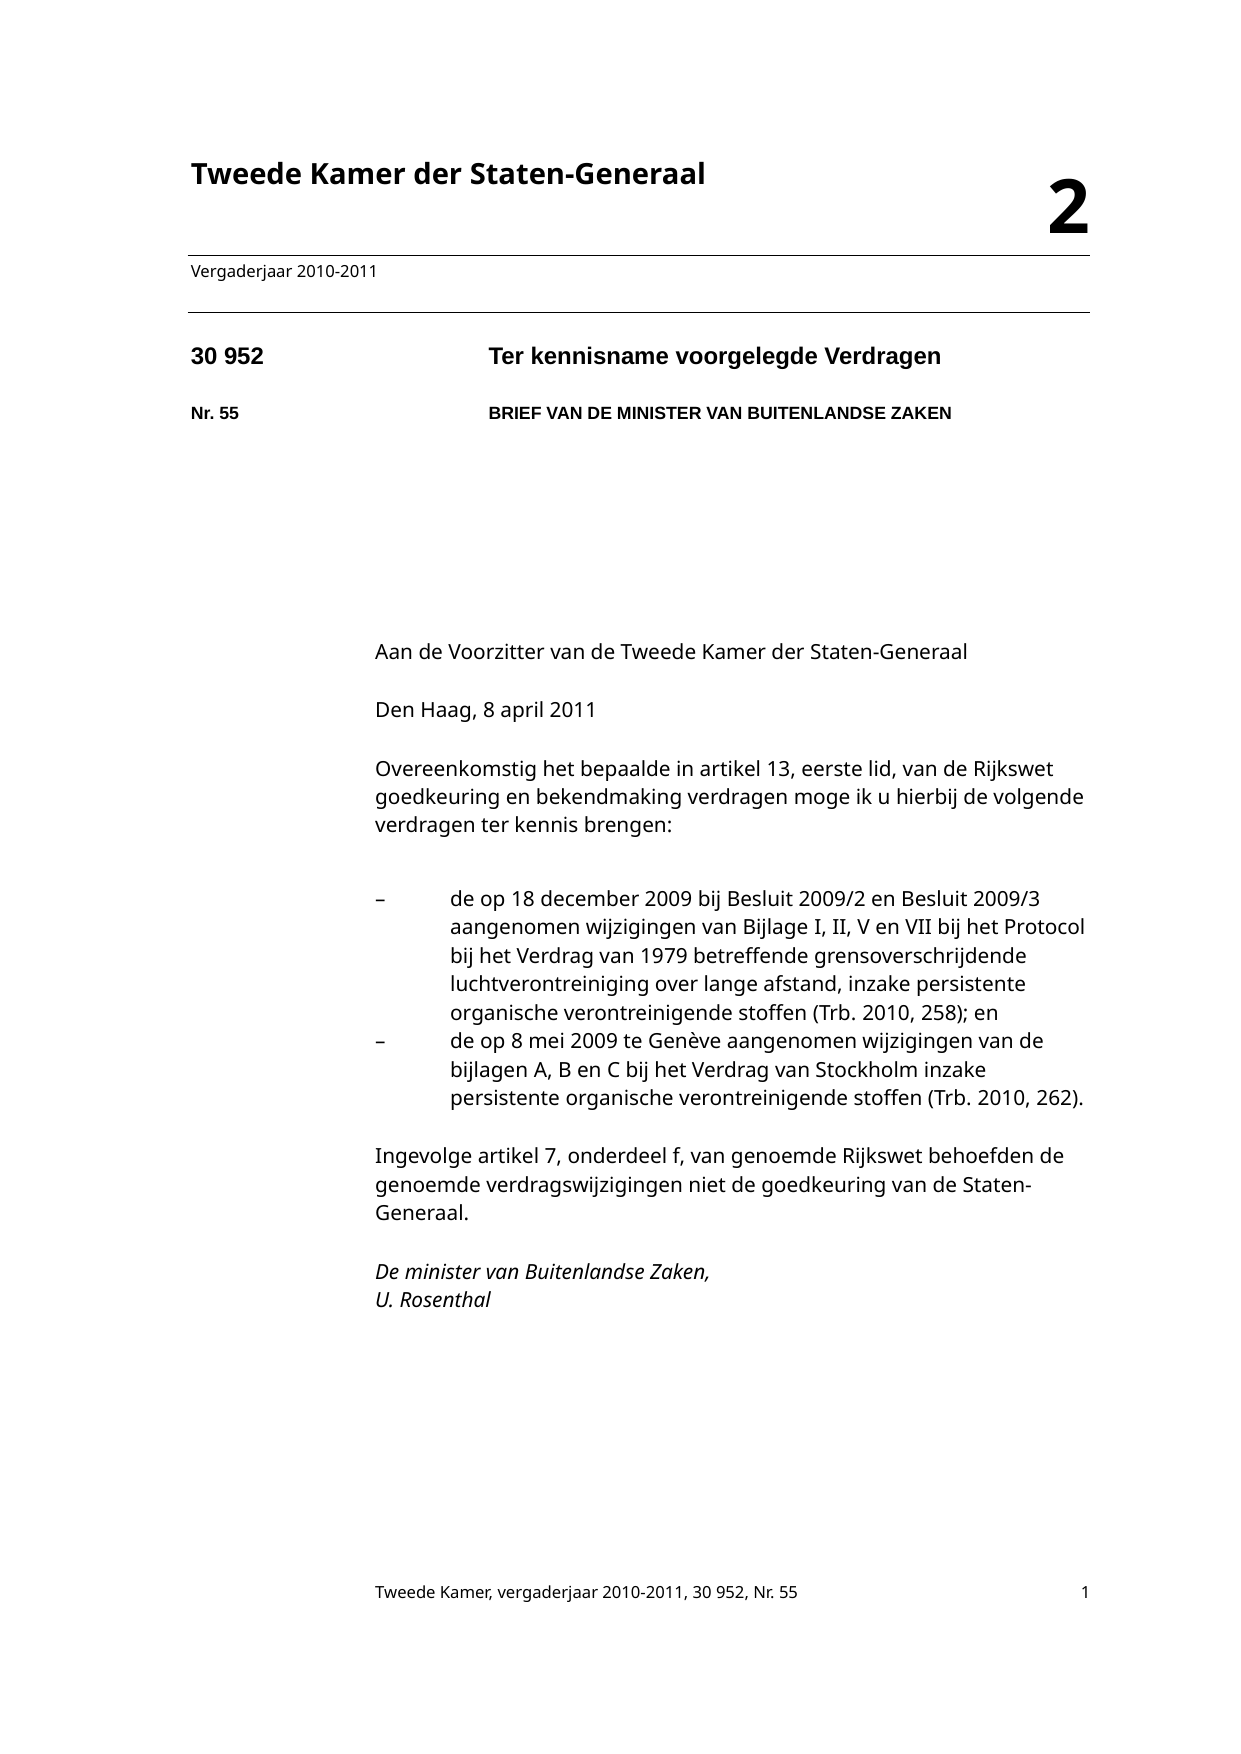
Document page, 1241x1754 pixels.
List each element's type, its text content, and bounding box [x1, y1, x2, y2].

table_cell Ter kennisname voorgelegde Verdragen [485, 339, 1090, 399]
text Aan de Voorzitter van de Tweede Kamer der Staten-Generaal [375, 637, 1090, 665]
text Overeenkomstig het bepaalde in artikel 13, eerste lid, van de Rijkswet goedkeuring en bekendmaking verdragen moge ik u hierbij de volgende verdragen ter kennis brengen: [375, 754, 1090, 839]
table_header 2 [910, 150, 1090, 255]
text Den Haag, 8 april 2011 [375, 695, 1090, 724]
table_cell [485, 313, 1090, 339]
text De minister van Buitenlandse Zaken, [375, 1257, 1090, 1285]
list de op 18 december 2009 bij Besluit 2009/2 en Besluit 2009/3 aangenomen wijzigingen van Bijlage I, II, V en VII bij het Protocol bij het Verdrag van 1979 betreffende grensoverschrijdende luchtverontreiniging over lange afstand, inzake persistente organische verontreinigende stoffen (Trb. 2010, 258); en [375, 884, 1090, 1026]
table_cell Vergaderjaar 2010-2011 [188, 256, 485, 312]
table_cell Nr. 55 [188, 399, 485, 518]
table_cell BRIEF VAN DE MINISTER VAN BUITENLANDSE ZAKEN [485, 399, 1090, 518]
text Ingevolge artikel 7, onderdeel f, van genoemde Rijkswet behoefden de genoemde verdragswijzigingen niet de goedkeuring van de Staten-Generaal. [375, 1142, 1090, 1227]
table_cell [485, 256, 1090, 312]
text U. Rosenthal [375, 1285, 1090, 1314]
table_cell 30 952 [188, 339, 485, 399]
table_header Tweede Kamer der Staten-Generaal [188, 150, 909, 255]
table_cell [188, 313, 485, 339]
list de op 8 mei 2009 te Genève aangenomen wijzigingen van de bijlagen A, B en C bij het Verdrag van Stockholm inzake persistente organische verontreinigende stoffen (Trb. 2010, 262). [375, 1026, 1090, 1112]
